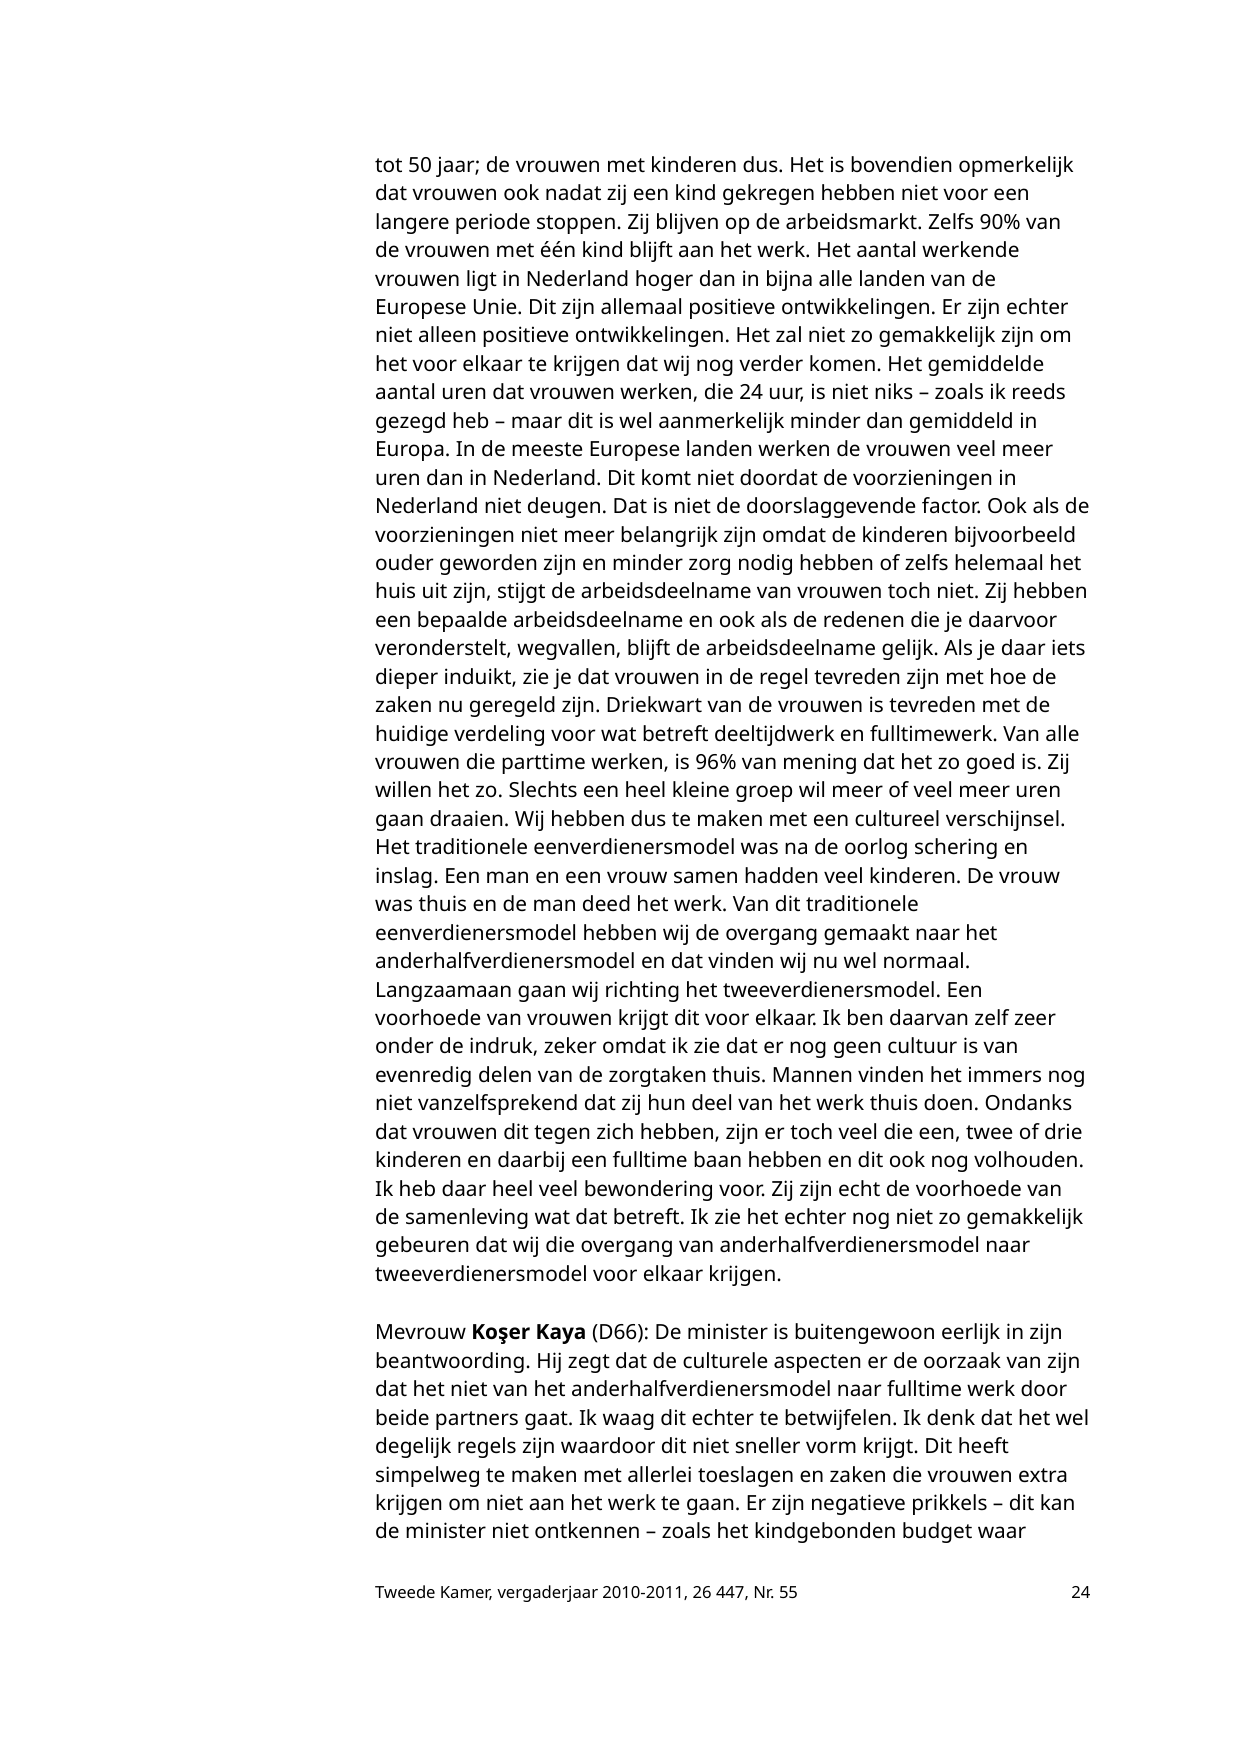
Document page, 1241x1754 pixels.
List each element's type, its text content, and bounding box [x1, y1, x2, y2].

text Mevrouw Koşer Kaya (D66): De minister is buitengewoon eerlijk in zijn beantwoording. Hij zegt dat de culturele aspecten er de oorzaak van zijn dat het niet van het anderhalfverdienersmodel naar fulltime werk door beide partners gaat. Ik waag dit echter te betwijfelen. Ik denk dat het wel degelijk regels zijn waardoor dit niet sneller vorm krijgt. Dit heeft simpelweg te maken met allerlei toeslagen en zaken die vrouwen extra krijgen om niet aan het werk te gaan. Er zijn negatieve prikkels – dit kan de minister niet ontkennen – zoals het kindgebonden budget waar [375, 1317, 1090, 1545]
text tot 50 jaar; de vrouwen met kinderen dus. Het is bovendien opmerkelijk dat vrouwen ook nadat zij een kind gekregen hebben niet voor een langere periode stoppen. Zij blijven op de arbeidsmarkt. Zelfs 90% van de vrouwen met één kind blijft aan het werk. Het aantal werkende vrouwen ligt in Nederland hoger dan in bijna alle landen van de Europese Unie. Dit zijn allemaal positieve ontwikkelingen. Er zijn echter niet alleen positieve ontwikkelingen. Het zal niet zo gemakkelijk zijn om het voor elkaar te krijgen dat wij nog verder komen. Het gemiddelde aantal uren dat vrouwen werken, die 24 uur, is niet niks – zoals ik reeds gezegd heb – maar dit is wel aanmerkelijk minder dan gemiddeld in Europa. In de meeste Europese landen werken de vrouwen veel meer uren dan in Nederland. Dit komt niet doordat de voorzieningen in Nederland niet deugen. Dat is niet de doorslaggevende factor. Ook als de voorzieningen niet meer belangrijk zijn omdat de kinderen bijvoorbeeld ouder geworden zijn en minder zorg nodig hebben of zelfs helemaal het huis uit zijn, stijgt de arbeidsdeelname van vrouwen toch niet. Zij hebben een bepaalde arbeidsdeelname en ook als de redenen die je daarvoor veronderstelt, wegvallen, blijft de arbeidsdeelname gelijk. Als je daar iets dieper induikt, zie je dat vrouwen in de regel tevreden zijn met hoe de zaken nu geregeld zijn. Driekwart van de vrouwen is tevreden met de huidige verdeling voor wat betreft deeltijdwerk en fulltimewerk. Van alle vrouwen die parttime werken, is 96% van mening dat het zo goed is. Zij willen het zo. Slechts een heel kleine groep wil meer of veel meer uren gaan draaien. Wij hebben dus te maken met een cultureel verschijnsel. Het traditionele eenverdienersmodel was na de oorlog schering en inslag. Een man en een vrouw samen hadden veel kinderen. De vrouw was thuis en de man deed het werk. Van dit traditionele eenverdienersmodel hebben wij de overgang gemaakt naar het anderhalfverdienersmodel en dat vinden wij nu wel normaal. Langzaamaan gaan wij richting het tweeverdienersmodel. Een voorhoede van vrouwen krijgt dit voor elkaar. Ik ben daarvan zelf zeer onder de indruk, zeker omdat ik zie dat er nog geen cultuur is van evenredig delen van de zorgtaken thuis. Mannen vinden het immers nog niet vanzelfsprekend dat zij hun deel van het werk thuis doen. Ondanks dat vrouwen dit tegen zich hebben, zijn er toch veel die een, twee of drie kinderen en daarbij een fulltime baan hebben en dit ook nog volhouden. Ik heb daar heel veel bewondering voor. Zij zijn echt de voorhoede van de samenleving wat dat betreft. Ik zie het echter nog niet zo gemakkelijk gebeuren dat wij die overgang van anderhalfverdienersmodel naar tweeverdienersmodel voor elkaar krijgen. [375, 150, 1090, 1287]
